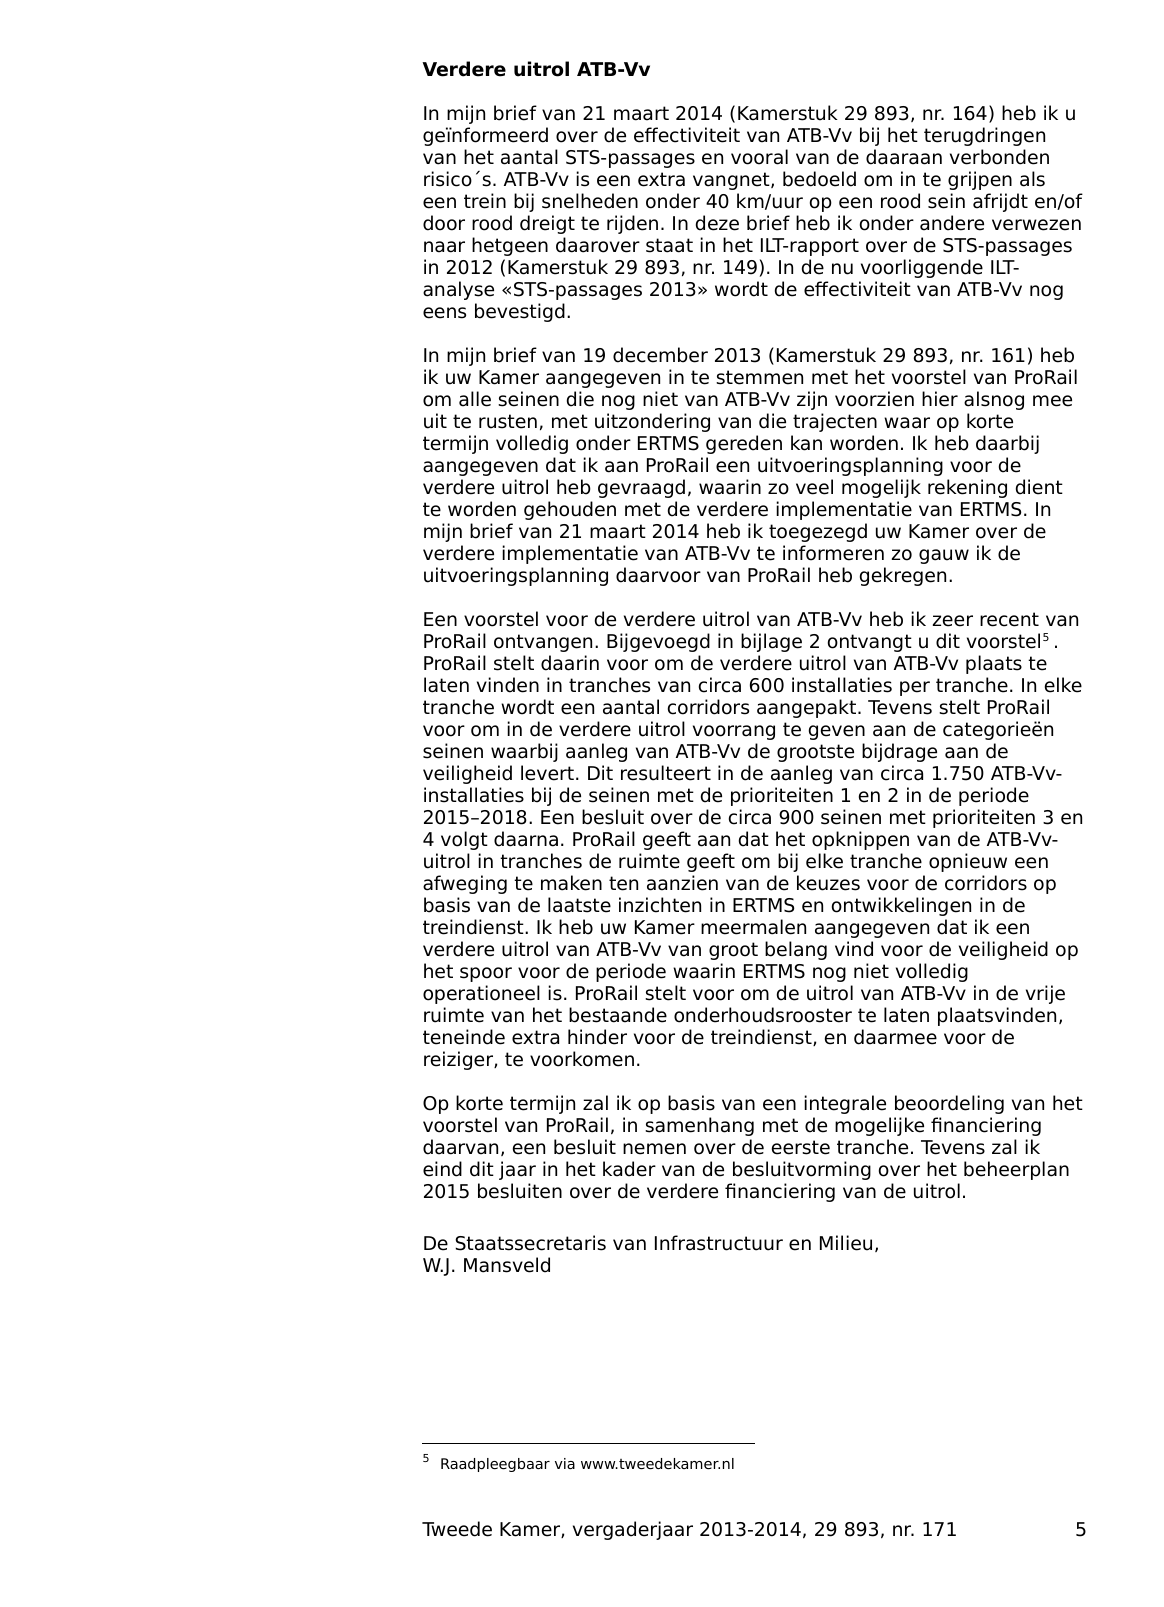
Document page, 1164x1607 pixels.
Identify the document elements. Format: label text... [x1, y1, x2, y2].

text In mijn brief van 19 december 2013 (Kamerstuk 29 893, nr. 161) heb ik uw Kamer aangegeven in te stemmen met het voorstel van ProRail om alle seinen die nog niet van ATB-Vv zijn voorzien hier alsnog mee uit te rusten, met uitzondering van die trajecten waar op korte termijn volledig onder ERTMS gereden kan worden. Ik heb daarbij aangegeven dat ik aan ProRail een uitvoeringsplanning voor de verdere uitrol heb gevraagd, waarin zo veel mogelijk rekening dient te worden gehouden met de verdere implementatie van ERTMS. In mijn brief van 21 maart 2014 heb ik toegezegd uw Kamer over de verdere implementatie van ATB-Vv te informeren zo gauw ik de uitvoeringsplanning daarvoor van ProRail heb gekregen. [422, 345, 1087, 587]
subtitle Verdere uitrol ATB-Vv [422, 59, 1087, 81]
text Raadpleegbaar via www.tweedekamer.nl [422, 1452, 1087, 1474]
text In mijn brief van 21 maart 2014 (Kamerstuk 29 893, nr. 164) heb ik u geïnformeerd over de effectiviteit van ATB-Vv bij het terugdringen van het aantal STS-passages en vooral van de daaraan verbonden risico´s. ATB-Vv is een extra vangnet, bedoeld om in te grijpen als een trein bij snelheden onder 40 km/uur op een rood sein afrijdt en/of door rood dreigt te rijden. In deze brief heb ik onder andere verwezen naar hetgeen daarover staat in het ILT-rapport over de STS-passages in 2012 (Kamerstuk 29 893, nr. 149). In de nu voorliggende ILT-analyse «STS-passages 2013» wordt de effectiviteit van ATB-Vv nog eens bevestigd. [422, 103, 1087, 323]
text De Staatssecretaris van Infrastructuur en Milieu, W.J. Mansveld [422, 1233, 1087, 1277]
text Op korte termijn zal ik op basis van een integrale beoordeling van het voorstel van ProRail, in samenhang met de mogelijke financiering daarvan, een besluit nemen over de eerste tranche. Tevens zal ik eind dit jaar in het kader van de besluitvorming over het beheerplan 2015 besluiten over de verdere financiering van de uitrol. [422, 1093, 1087, 1203]
text Een voorstel voor de verdere uitrol van ATB-Vv heb ik zeer recent van ProRail ontvangen. Bijgevoegd in bijlage 2 ontvangt u dit voorstel. ProRail stelt daarin voor om de verdere uitrol van ATB-Vv plaats te laten vinden in tranches van circa 600 installaties per tranche. In elke tranche wordt een aantal corridors aangepakt. Tevens stelt ProRail voor om in de verdere uitrol voorrang te geven aan de categorieën seinen waarbij aanleg van ATB-Vv de grootste bijdrage aan de veiligheid levert. Dit resulteert in de aanleg van circa 1.750 ATB-Vv-installaties bij de seinen met de prioriteiten 1 en 2 in de periode 2015–2018. Een besluit over de circa 900 seinen met prioriteiten 3 en 4 volgt daarna. ProRail geeft aan dat het opknippen van de ATB-Vv-uitrol in tranches de ruimte geeft om bij elke tranche opnieuw een afweging te maken ten aanzien van de keuzes voor de corridors op basis van de laatste inzichten in ERTMS en ontwikkelingen in de treindienst. Ik heb uw Kamer meermalen aangegeven dat ik een verdere uitrol van ATB-Vv van groot belang vind voor de veiligheid op het spoor voor de periode waarin ERTMS nog niet volledig operationeel is. ProRail stelt voor om de uitrol van ATB-Vv in de vrije ruimte van het bestaande onderhoudsrooster te laten plaatsvinden, teneinde extra hinder voor de treindienst, en daarmee voor de reiziger, te voorkomen. [422, 609, 1087, 1071]
